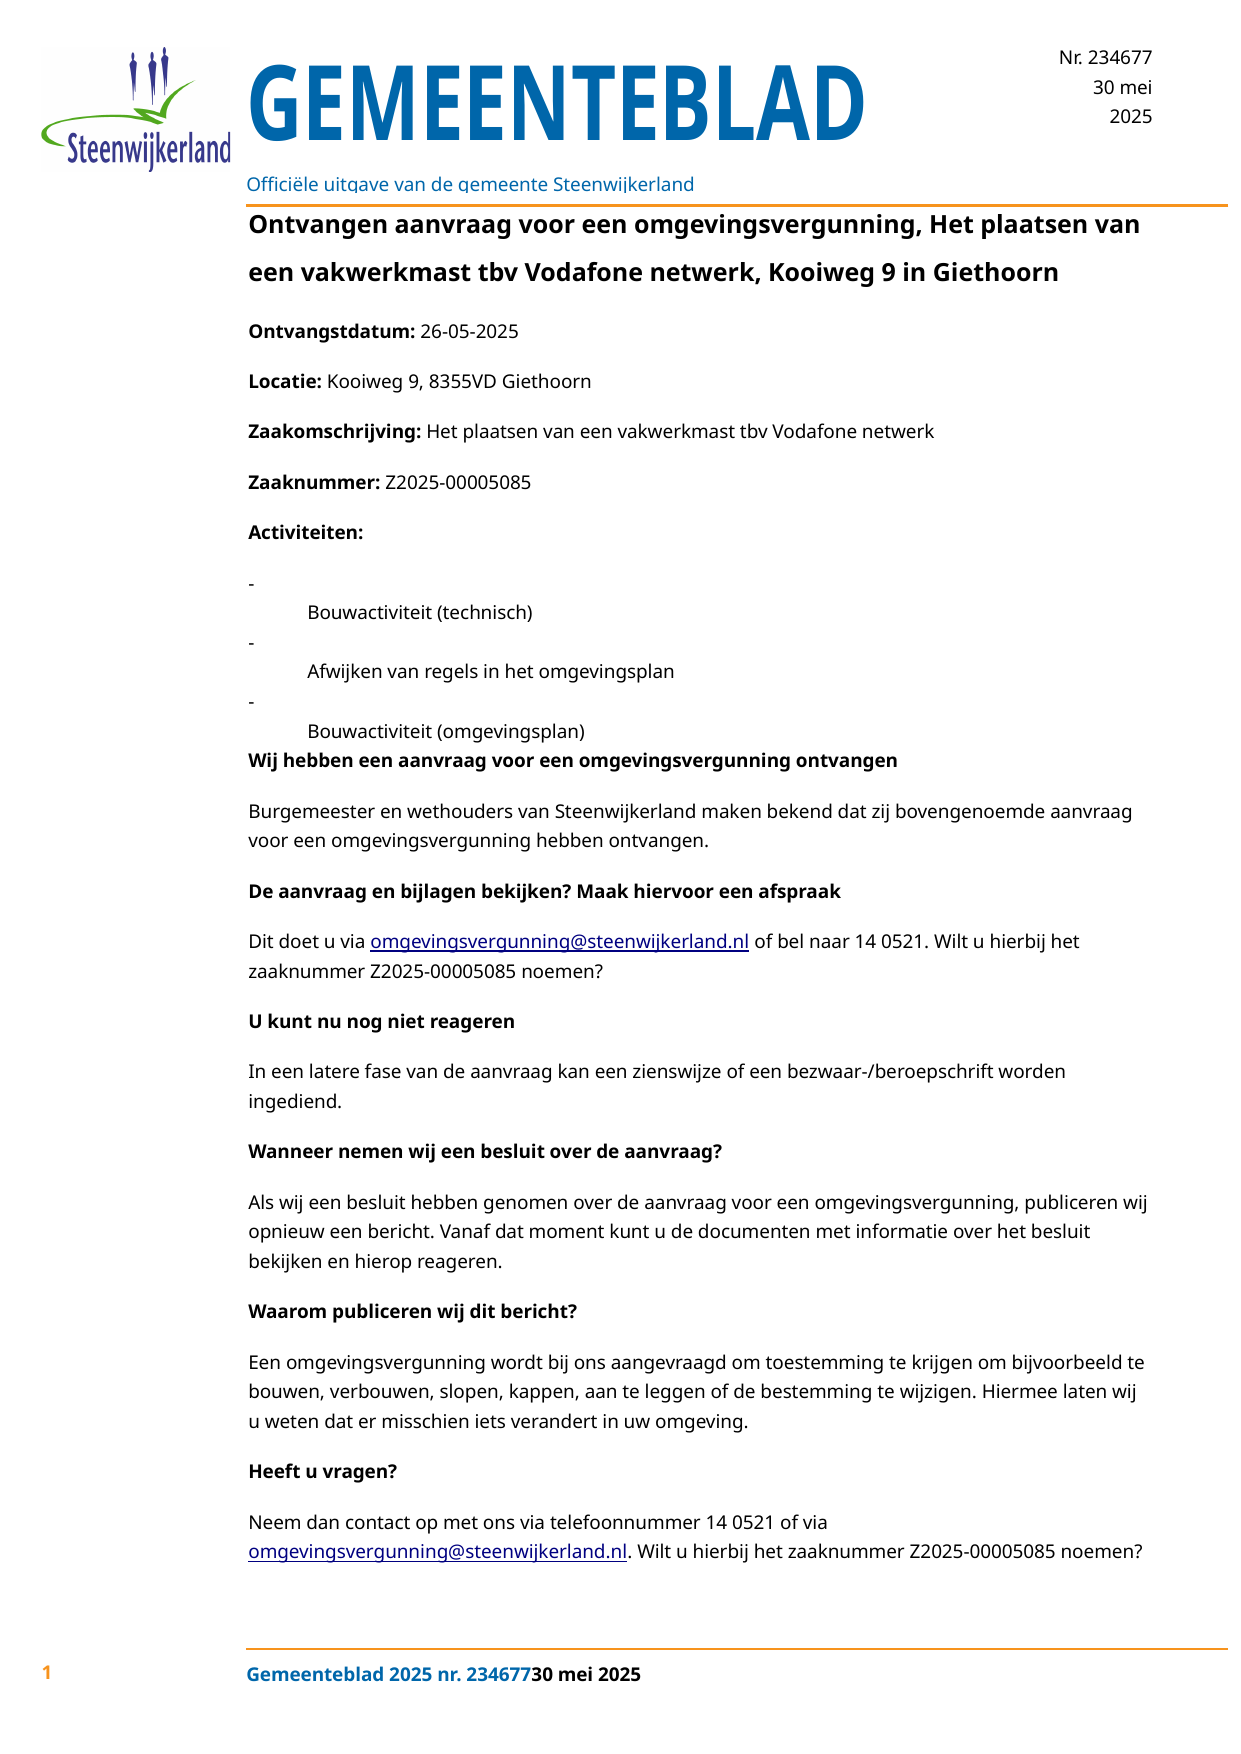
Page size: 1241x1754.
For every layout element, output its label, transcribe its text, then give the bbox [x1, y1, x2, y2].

text In een latere fase van de aanvraag kan een zienswijze of een bezwaar-/beroepschrift worden ingediend. [248, 1059, 1152, 1114]
text Zaaknummer: Z2025-00005085 [248, 469, 1152, 495]
list Afwijken van regels in het omgevingsplan [248, 659, 1152, 684]
text Locatie: Kooiweg 9, 8355VD Giethoorn [248, 368, 1152, 394]
text U kunt nu nog niet reageren [248, 1008, 1152, 1034]
text Dit doet u via omgevingsvergunning@steenwijkerland.nl of bel naar 14 0521. Wilt u hierbij het zaaknummer Z2025-00005085 noemen? [248, 928, 1152, 984]
text Als wij een besluit hebben genomen over de aanvraag voor een omgevingsvergunning, publiceren wij opnieuw een bericht. Vanaf dat moment kunt u de documenten met informatie over het besluit bekijken en hierop reageren. [248, 1189, 1152, 1274]
text Burgemeester en wethouders van Steenwijkerland maken bekend dat zij bovengenoemde aanvraag voor een omgevingsvergunning hebben ontvangen. [248, 798, 1152, 853]
text Wij hebben een aanvraag voor een omgevingsvergunning ontvangen [248, 747, 1152, 773]
text Een omgevingsvergunning wordt bij ons aangevraagd om toestemming te krijgen om bijvoorbeeld te bouwen, verbouwen, slopen, kappen, aan te leggen of de bestemming te wijzigen. Hiermee laten wij u weten dat er misschien iets verandert in uw omgeving. [248, 1349, 1152, 1434]
text Activiteiten: [248, 519, 1152, 545]
text Neem dan contact op met ons via telefoonnummer 14 0521 of via omgevingsvergunning@steenwijkerland.nl. Wilt u hierbij het zaaknummer Z2025-00005085 noemen? [248, 1509, 1152, 1564]
text De aanvraag en bijlagen bekijken? Maak hiervoor een afspraak [248, 878, 1152, 904]
list Bouwactiviteit (omgevingsplan) [248, 718, 1152, 744]
picture [41, 47, 231, 172]
text Ontvangen aanvraag voor een omgevingsvergunning, Het plaatsen van een vakwerkmast tbv Vodafone netwerk, Kooiweg 9 in Giethoorn [248, 207, 1152, 288]
text Heeft u vragen? [248, 1459, 1152, 1484]
text Wanneer nemen wij een besluit over de aanvraag? [248, 1139, 1152, 1164]
text Ontvangstdatum: 26-05-2025 [248, 318, 1152, 344]
text Zaakomschrijving: Het plaatsen van een vakwerkmast tbv Vodafone netwerk [248, 419, 1152, 444]
list Bouwactiviteit (technisch) [248, 599, 1152, 625]
text Waarom publiceren wij dit bericht? [248, 1299, 1152, 1324]
